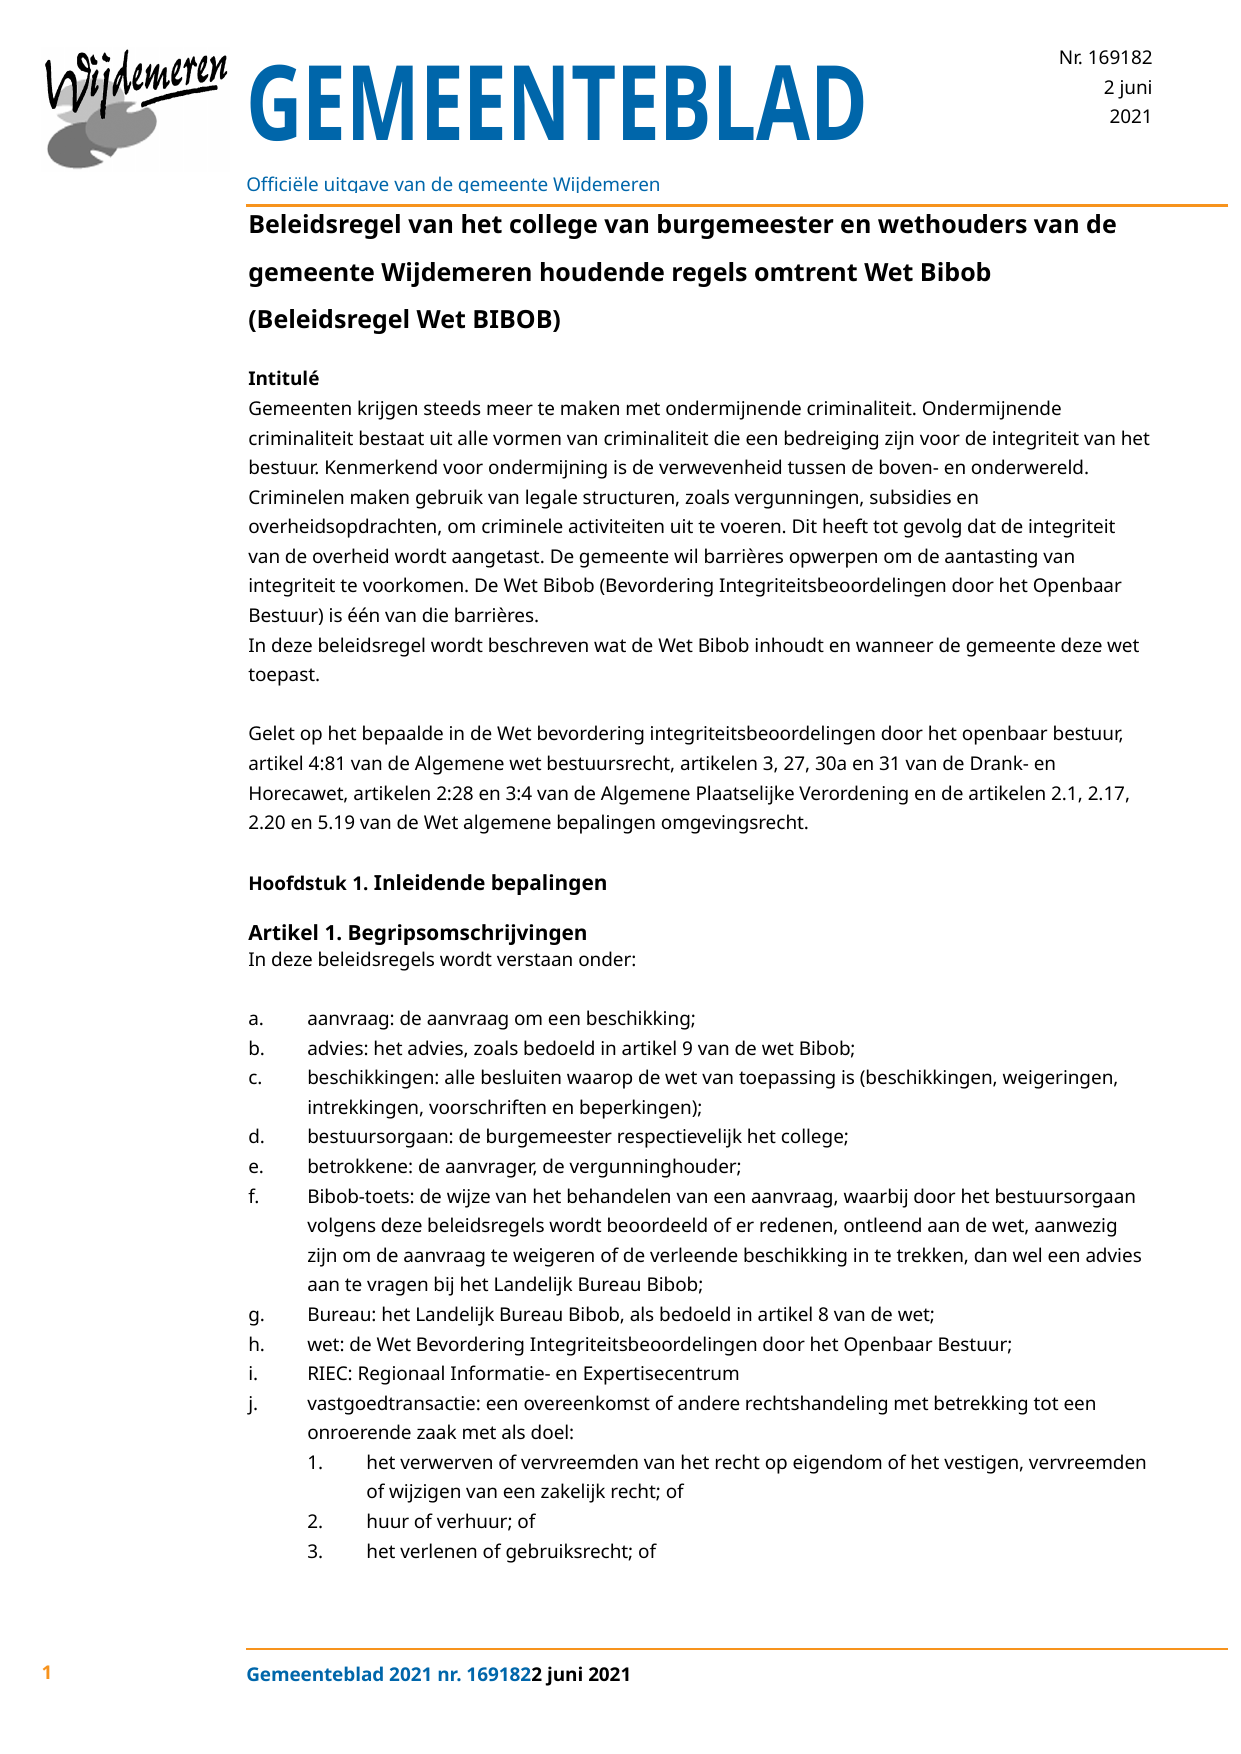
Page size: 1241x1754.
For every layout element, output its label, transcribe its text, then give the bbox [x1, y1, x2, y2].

text In deze beleidsregel wordt beschreven wat de Wet Bibob inhoudt en wanneer de gemeente deze wet toepast. [248, 632, 1152, 687]
list beschikkingen: alle besluiten waarop de wet van toepassing is (beschikkingen, weigeringen, intrekkingen, voorschriften en beperkingen); [248, 1064, 1152, 1120]
list Bureau: het Landelijk Bureau Bibob, als bedoeld in artikel 8 van de wet; [248, 1301, 1152, 1327]
text In deze beleidsregels wordt verstaan onder: [248, 946, 1152, 972]
list het verwerven of vervreemden van het recht op eigendom of het vestigen, vervreemden of wijzigen van een zakelijk recht; of [307, 1449, 1152, 1504]
text Hoofdstuk 1. Inleidende bepalingen [248, 868, 1152, 897]
list advies: het advies, zoals bedoeld in artikel 9 van de wet Bibob; [248, 1035, 1152, 1061]
list betrokkene: de aanvrager, de vergunninghouder; [248, 1153, 1152, 1179]
list wet: de Wet Bevordering Integriteitsbeoordelingen door het Openbaar Bestuur; [248, 1331, 1152, 1356]
list RIEC: Regionaal Informatie- en Expertisecentrum [248, 1360, 1152, 1386]
list Bibob-toets: de wijze van het behandelen van een aanvraag, waarbij door het bestuursorgaan volgens deze beleidsregels wordt beoordeeld of er redenen, ontleend aan de wet, aanwezig zijn om de aanvraag te weigeren of de verleende beschikking in te trekken, dan wel een advies aan te vragen bij het Landelijk Bureau Bibob; [248, 1183, 1152, 1297]
list aanvraag: de aanvraag om een beschikking; [248, 1005, 1152, 1031]
list het verlenen of gebruiksrecht; of [307, 1538, 1152, 1563]
picture [41, 47, 231, 172]
text Artikel 1. Begripsomschrijvingen [248, 918, 1152, 946]
text Intitulé [248, 366, 1152, 391]
text Beleidsregel van het college van burgemeester en wethouders van de gemeente Wijdemeren houdende regels omtrent Wet Bibob (Beleidsregel Wet BIBOB) [248, 207, 1152, 336]
list vastgoedtransactie: een overeenkomst of andere rechtshandeling met betrekking tot een onroerende zaak met als doel: [248, 1390, 1152, 1445]
list huur of verhuur; of [307, 1508, 1152, 1534]
text Gelet op het bepaalde in de Wet bevordering integriteitsbeoordelingen door het openbaar bestuur, artikel 4:81 van de Algemene wet bestuursrecht, artikelen 3, 27, 30a en 31 van de Drank- en Horecawet, artikelen 2:28 en 3:4 van de Algemene Plaatselijke Verordening en de artikelen 2.1, 2.17, 2.20 en 5.19 van de Wet algemene bepalingen omgevingsrecht. [248, 721, 1152, 835]
list bestuursorgaan: de burgemeester respectievelijk het college; [248, 1124, 1152, 1149]
text Gemeenten krijgen steeds meer te maken met ondermijnende criminaliteit. Ondermijnende criminaliteit bestaat uit alle vormen van criminaliteit die een bedreiging zijn voor de integriteit van het bestuur. Kenmerkend voor ondermijning is de verwevenheid tussen de boven- en onderwereld. Criminelen maken gebruik van legale structuren, zoals vergunningen, subsidies en overheidsopdrachten, om criminele activiteiten uit te voeren. Dit heeft tot gevolg dat de integriteit van de overheid wordt aangetast. De gemeente wil barrières opwerpen om de aantasting van integriteit te voorkomen. De Wet Bibob (Bevordering Integriteitsbeoordelingen door het Openbaar Bestuur) is één van die barrières. [248, 395, 1152, 628]
